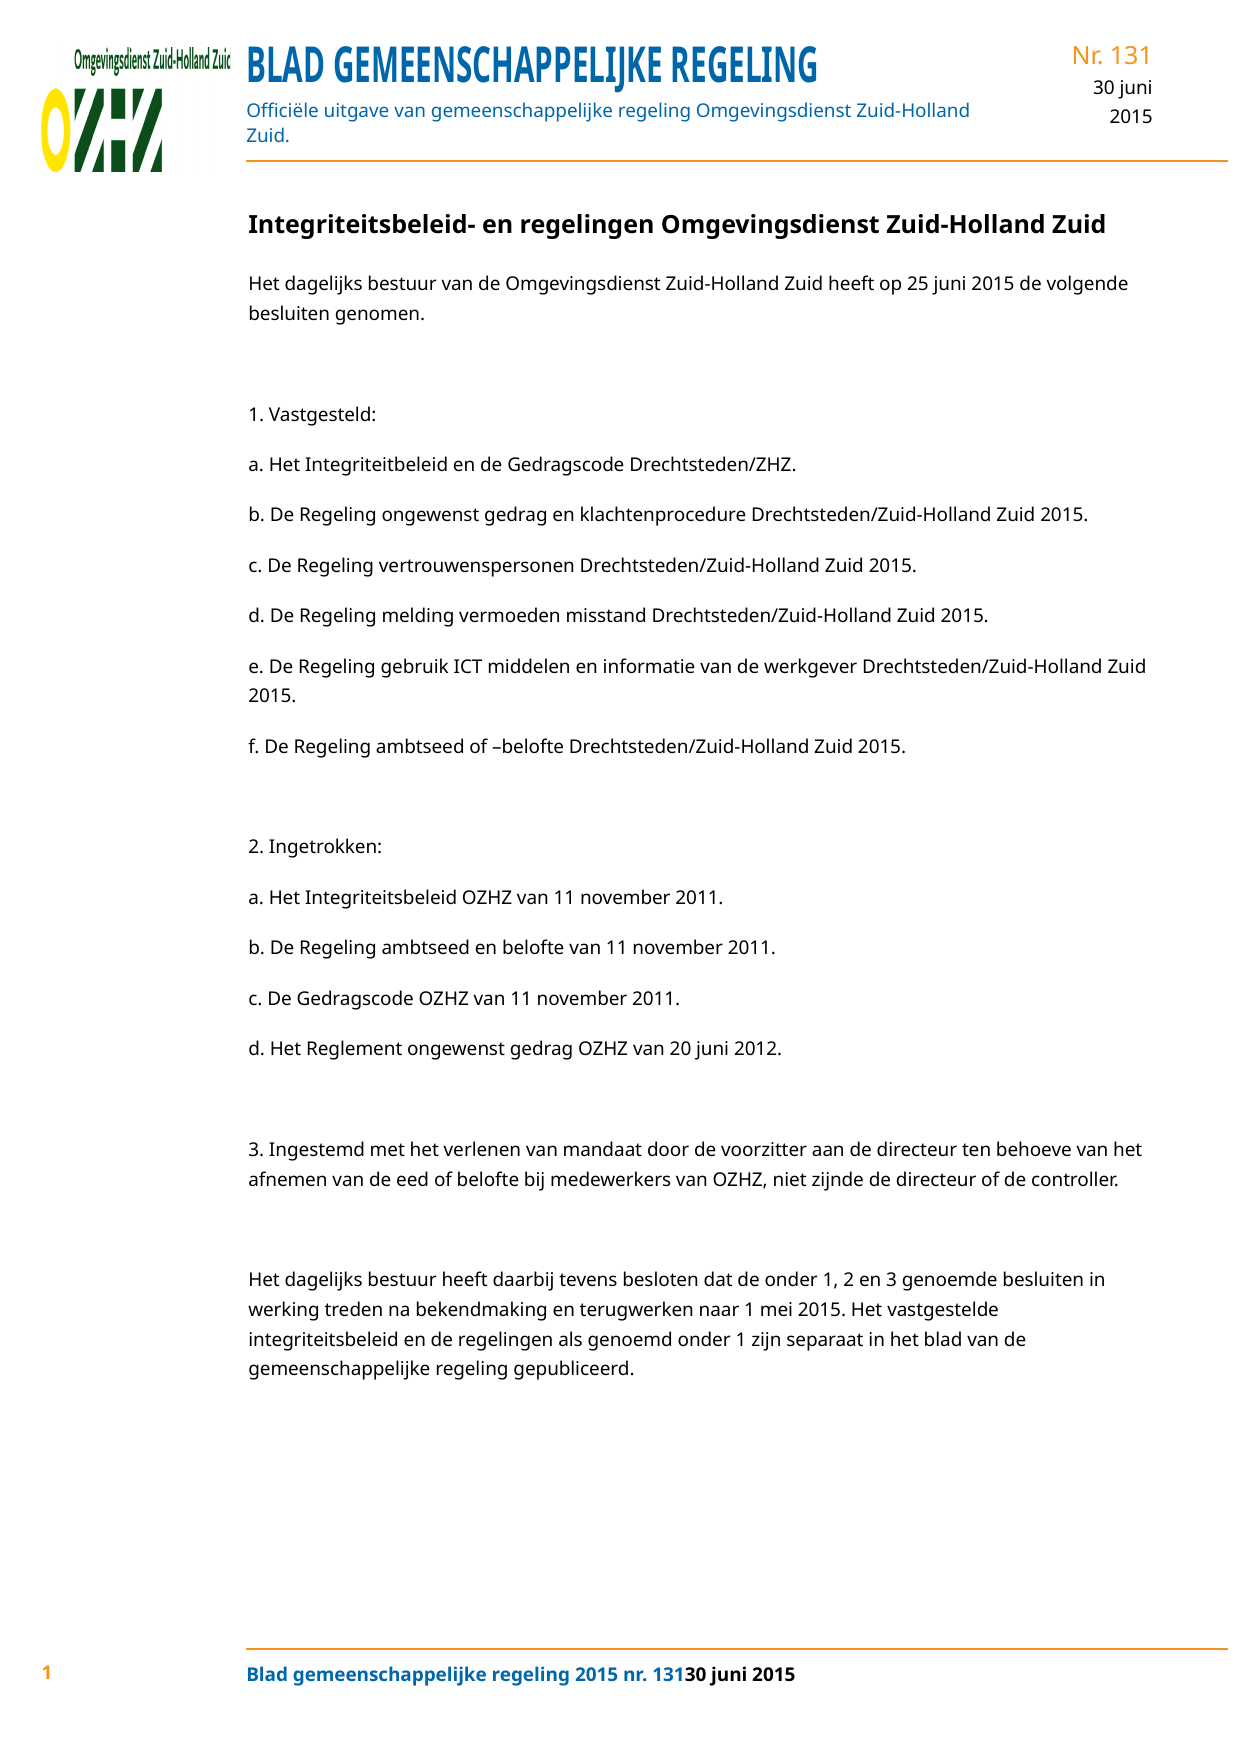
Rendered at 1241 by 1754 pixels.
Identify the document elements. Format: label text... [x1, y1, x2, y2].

text Het dagelijks bestuur van de Omgevingsdienst Zuid-Holland Zuid heeft op 25 juni 2015 de volgende besluiten genomen. [248, 270, 1152, 326]
text b. De Regeling ongewenst gedrag en klachtenprocedure Drechtsteden/Zuid-Holland Zuid 2015. [248, 502, 1152, 527]
text 1. Vastgesteld: [248, 401, 1152, 426]
text 2. Ingetrokken: [248, 834, 1152, 859]
text c. De Regeling vertrouwenspersonen Drechtsteden/Zuid-Holland Zuid 2015. [248, 552, 1152, 578]
picture [41, 47, 231, 172]
text 3. Ingestemd met het verlenen van mandaat door de voorzitter aan de directeur ten behoeve van het afnemen van de eed of belofte bij medewerkers van OZHZ, niet zijnde de directeur of de controller. [248, 1136, 1152, 1191]
text e. De Regeling gebruik ICT middelen en informatie van de werkgever Drechtsteden/Zuid-Holland Zuid 2015. [248, 653, 1152, 708]
text Het dagelijks bestuur heeft daarbij tevens besloten dat de onder 1, 2 en 3 genoemde besluiten in werking treden na bekendmaking en terugwerken naar 1 mei 2015. Het vastgestelde integriteitsbeleid en de regelingen als genoemd onder 1 zijn separaat in het blad van de gemeenschappelijke regeling gepubliceerd. [248, 1267, 1152, 1381]
text a. Het Integriteitsbeleid OZHZ van 11 november 2011. [248, 884, 1152, 910]
text d. Het Reglement ongewenst gedrag OZHZ van 20 juni 2012. [248, 1035, 1152, 1061]
text d. De Regeling melding vermoeden misstand Drechtsteden/Zuid-Holland Zuid 2015. [248, 602, 1152, 628]
text c. De Gedragscode OZHZ van 11 november 2011. [248, 985, 1152, 1011]
text f. De Regeling ambtseed of –belofte Drechtsteden/Zuid-Holland Zuid 2015. [248, 733, 1152, 758]
text Integriteitsbeleid- en regelingen Omgevingsdienst Zuid-Holland Zuid [248, 207, 1152, 241]
text a. Het Integriteitbeleid en de Gedragscode Drechtsteden/ZHZ. [248, 451, 1152, 477]
text b. De Regeling ambtseed en belofte van 11 november 2011. [248, 934, 1152, 960]
